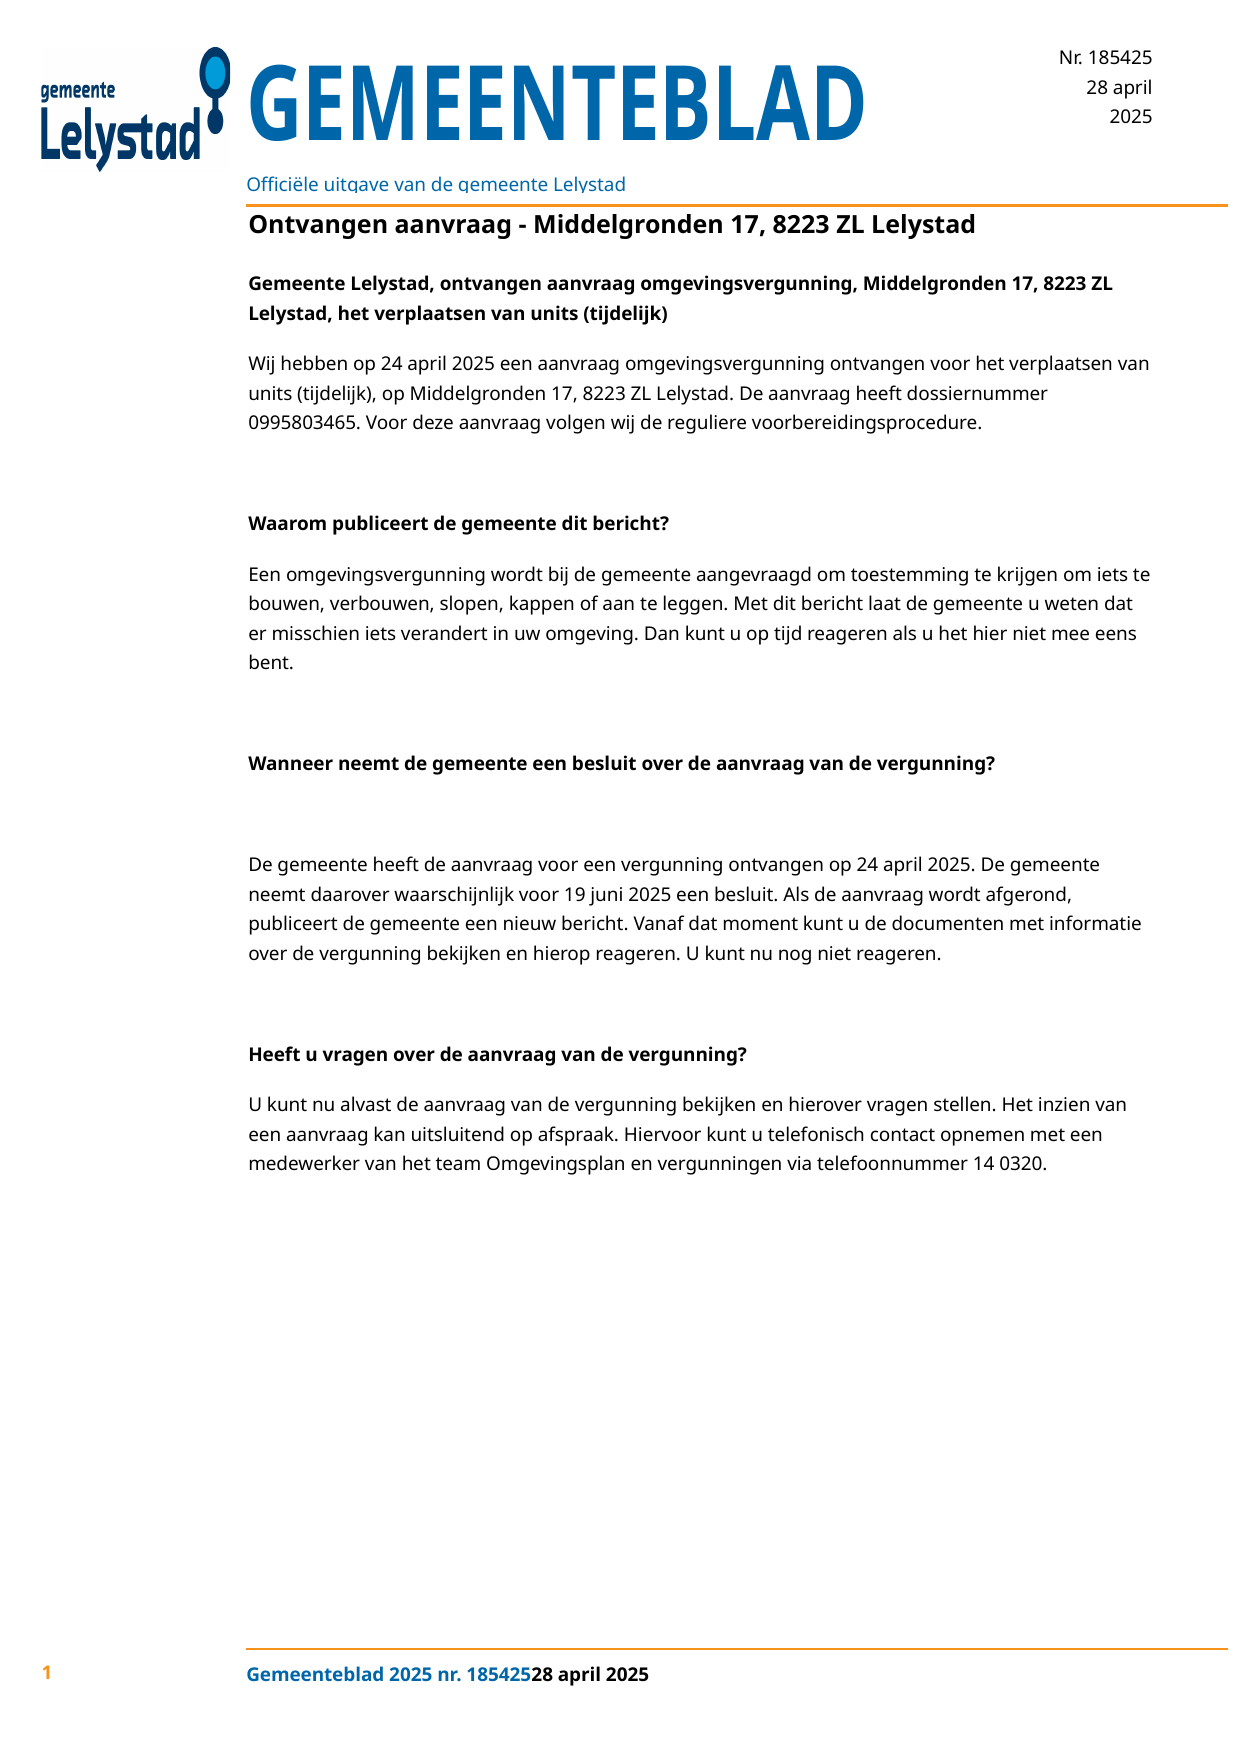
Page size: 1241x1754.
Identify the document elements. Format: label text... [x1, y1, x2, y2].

text U kunt nu alvast de aanvraag van de vergunning bekijken en hierover vragen stellen. Het inzien van een aanvraag kan uitsluitend op afspraak. Hiervoor kunt u telefonisch contact opnemen met een medewerker van het team Omgevingsplan en vergunningen via telefoonnummer 14 0320. [248, 1091, 1152, 1176]
text Een omgevingsvergunning wordt bij de gemeente aangevraagd om toestemming te krijgen om iets te bouwen, verbouwen, slopen, kappen of aan te leggen. Met dit bericht laat de gemeente u weten dat er misschien iets verandert in uw omgeving. Dan kunt u op tijd reageren als u het hier niet mee eens bent. [248, 561, 1152, 675]
text Gemeente Lelystad, ontvangen aanvraag omgevingsvergunning, Middelgronden 17, 8223 ZL Lelystad, het verplaatsen van units (tijdelijk) [248, 270, 1152, 326]
text Wanneer neemt de gemeente een besluit over de aanvraag van de vergunning? [248, 750, 1152, 776]
text Wij hebben op 24 april 2025 een aanvraag omgevingsvergunning ontvangen voor het verplaatsen van units (tijdelijk), op Middelgronden 17, 8223 ZL Lelystad. De aanvraag heeft dossiernummer 0995803465. Voor deze aanvraag volgen wij de reguliere voorbereidingsprocedure. [248, 350, 1152, 435]
text Waarom publiceert de gemeente dit bericht? [248, 510, 1152, 536]
text De gemeente heeft de aanvraag voor een vergunning ontvangen op 24 april 2025. De gemeente neemt daarover waarschijnlijk voor 19 juni 2025 een besluit. Als de aanvraag wordt afgerond, publiceert de gemeente een nieuw bericht. Vanaf dat moment kunt u de documenten met informatie over de vergunning bekijken en hierop reageren. U kunt nu nog niet reageren. [248, 851, 1152, 966]
text Heeft u vragen over de aanvraag van de vergunning? [248, 1041, 1152, 1066]
picture [41, 47, 231, 172]
text Ontvangen aanvraag - Middelgronden 17, 8223 ZL Lelystad [248, 207, 1152, 241]
